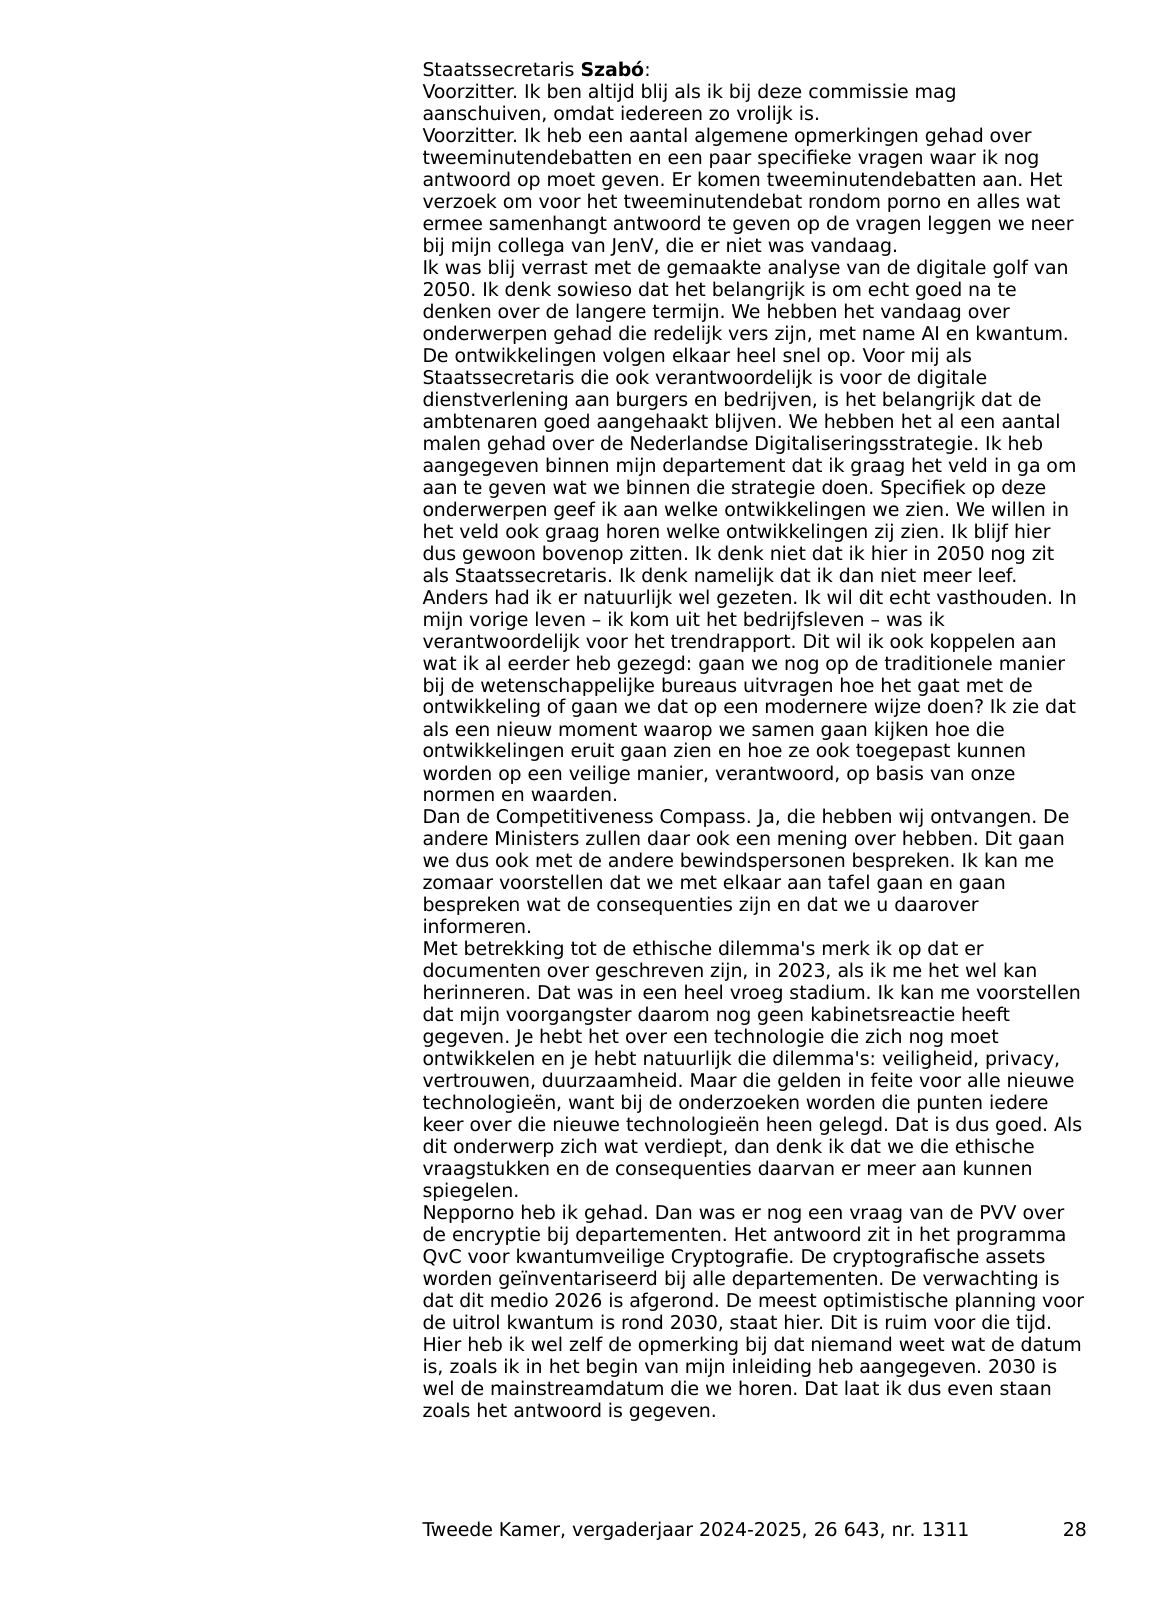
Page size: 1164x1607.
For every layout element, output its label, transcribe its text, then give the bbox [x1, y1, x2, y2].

text Voorzitter. Ik ben altijd blij als ik bij deze commissie mag aanschuiven, omdat iedereen zo vrolijk is. [422, 81, 1087, 125]
text Ik was blij verrast met de gemaakte analyse van de digitale golf van 2050. Ik denk sowieso dat het belangrijk is om echt goed na te denken over de langere termijn. We hebben het vandaag over onderwerpen gehad die redelijk vers zijn, met name AI en kwantum. De ontwikkelingen volgen elkaar heel snel op. Voor mij als Staatssecretaris die ook verantwoordelijk is voor de digitale dienstverlening aan burgers en bedrijven, is het belangrijk dat de ambtenaren goed aangehaakt blijven. We hebben het al een aantal malen gehad over de Nederlandse Digitaliseringsstrategie. Ik heb aangegeven binnen mijn departement dat ik graag het veld in ga om aan te geven wat we binnen die strategie doen. Specifiek op deze onderwerpen geef ik aan welke ontwikkelingen we zien. We willen in het veld ook graag horen welke ontwikkelingen zij zien. Ik blijf hier dus gewoon bovenop zitten. Ik denk niet dat ik hier in 2050 nog zit als Staatssecretaris. Ik denk namelijk dat ik dan niet meer leef. Anders had ik er natuurlijk wel gezeten. Ik wil dit echt vasthouden. In mijn vorige leven – ik kom uit het bedrijfsleven – was ik verantwoordelijk voor het trendrapport. Dit wil ik ook koppelen aan wat ik al eerder heb gezegd: gaan we nog op de traditionele manier bij de wetenschappelijke bureaus uitvragen hoe het gaat met de ontwikkeling of gaan we dat op een modernere wijze doen? Ik zie dat als een nieuw moment waarop we samen gaan kijken hoe die ontwikkelingen eruit gaan zien en hoe ze ook toegepast kunnen worden op een veilige manier, verantwoord, op basis van onze normen en waarden. [422, 257, 1087, 806]
text Met betrekking tot de ethische dilemma's merk ik op dat er documenten over geschreven zijn, in 2023, als ik me het wel kan herinneren. Dat was in een heel vroeg stadium. Ik kan me voorstellen dat mijn voorgangster daarom nog geen kabinetsreactie heeft gegeven. Je hebt het over een technologie die zich nog moet ontwikkelen en je hebt natuurlijk die dilemma's: veiligheid, privacy, vertrouwen, duurzaamheid. Maar die gelden in feite voor alle nieuwe technologieën, want bij de onderzoeken worden die punten iedere keer over die nieuwe technologieën heen gelegd. Dat is dus goed. Als dit onderwerp zich wat verdiept, dan denk ik dat we die ethische vraagstukken en de consequenties daarvan er meer aan kunnen spiegelen. [422, 938, 1087, 1202]
text Staatssecretaris Szabó: [422, 59, 1087, 81]
text Nepporno heb ik gehad. Dan was er nog een vraag van de PVV over de encryptie bij departementen. Het antwoord zit in het programma QvC voor kwantumveilige Cryptografie. De cryptografische assets worden geïnventariseerd bij alle departementen. De verwachting is dat dit medio 2026 is afgerond. De meest optimistische planning voor de uitrol kwantum is rond 2030, staat hier. Dit is ruim voor die tijd. Hier heb ik wel zelf de opmerking bij dat niemand weet wat de datum is, zoals ik in het begin van mijn inleiding heb aangegeven. 2030 is wel de mainstreamdatum die we horen. Dat laat ik dus even staan zoals het antwoord is gegeven. [422, 1202, 1087, 1422]
text Dan de Competitiveness Compass. Ja, die hebben wij ontvangen. De andere Ministers zullen daar ook een mening over hebben. Dit gaan we dus ook met de andere bewindspersonen bespreken. Ik kan me zomaar voorstellen dat we met elkaar aan tafel gaan en gaan bespreken wat de consequenties zijn en dat we u daarover informeren. [422, 806, 1087, 938]
text Voorzitter. Ik heb een aantal algemene opmerkingen gehad over tweeminutendebatten en een paar specifieke vragen waar ik nog antwoord op moet geven. Er komen tweeminutendebatten aan. Het verzoek om voor het tweeminutendebat rondom porno en alles wat ermee samenhangt antwoord te geven op de vragen leggen we neer bij mijn collega van JenV, die er niet was vandaag. [422, 125, 1087, 257]
